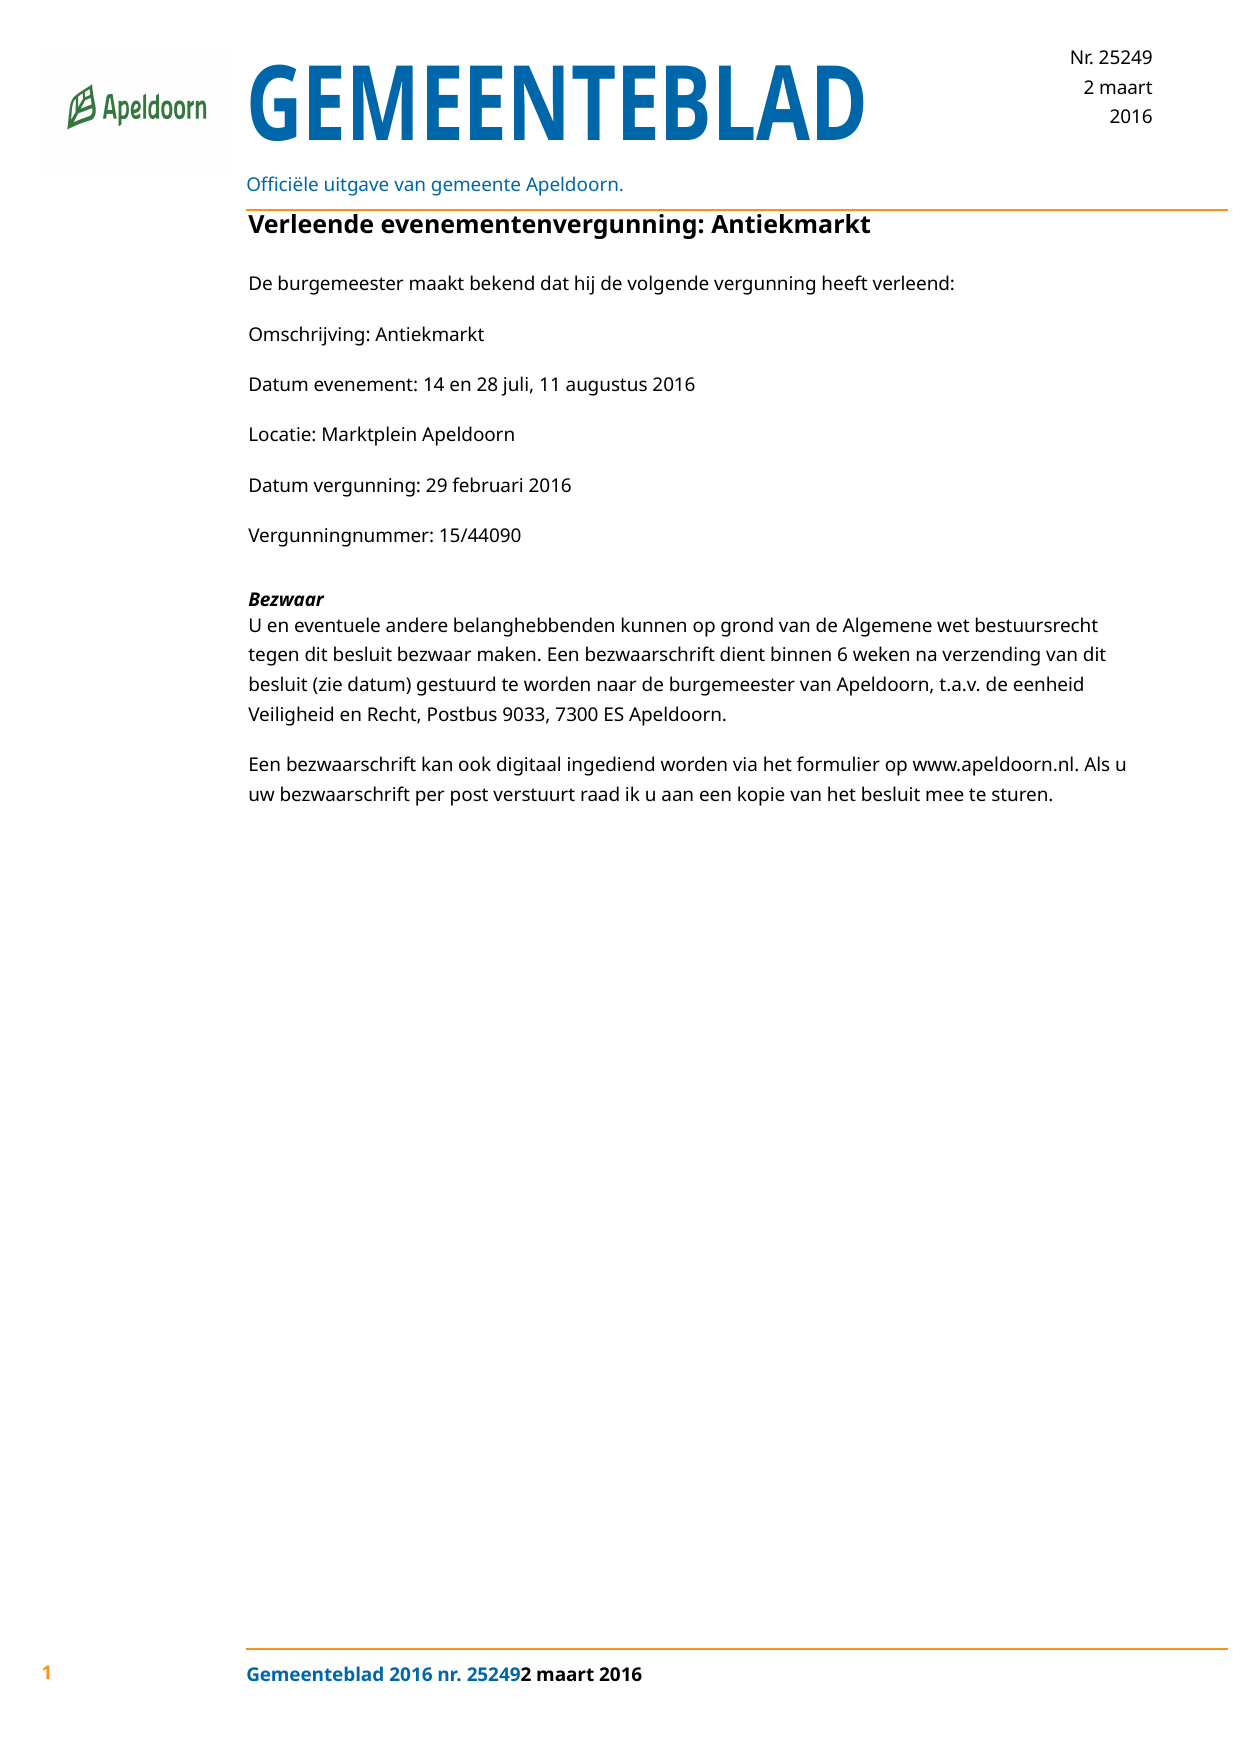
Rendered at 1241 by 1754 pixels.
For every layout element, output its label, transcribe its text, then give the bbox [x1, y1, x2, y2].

picture [41, 47, 231, 172]
text Een bezwaarschrift kan ook digitaal ingediend worden via het formulier op www.apeldoorn.nl. Als u uw bezwaarschrift per post verstuurt raad ik u aan een kopie van het besluit mee te sturen. [248, 751, 1152, 807]
text Datum evenement: 14 en 28 juli, 11 augustus 2016 [248, 371, 1152, 397]
text Datum vergunning: 29 februari 2016 [248, 472, 1152, 498]
text Omschrijving: Antiekmarkt [248, 321, 1152, 346]
text U en eventuele andere belanghebbenden kunnen op grond van de Algemene wet bestuursrecht tegen dit besluit bezwaar maken. Een bezwaarschrift dient binnen 6 weken na verzending van dit besluit (zie datum) gestuurd te worden naar de burgemeester van Apeldoorn, t.a.v. de eenheid Veiligheid en Recht, Postbus 9033, 7300 ES Apeldoorn. [248, 612, 1152, 727]
text De burgemeester maakt bekend dat hij de volgende vergunning heeft verleend: [248, 270, 1152, 296]
text Bezwaar [248, 586, 1152, 612]
text Verleende evenementenvergunning: Antiekmarkt [248, 211, 1152, 241]
text Locatie: Marktplein Apeldoorn [248, 422, 1152, 447]
text Vergunningnummer: 15/44090 [248, 522, 1152, 548]
